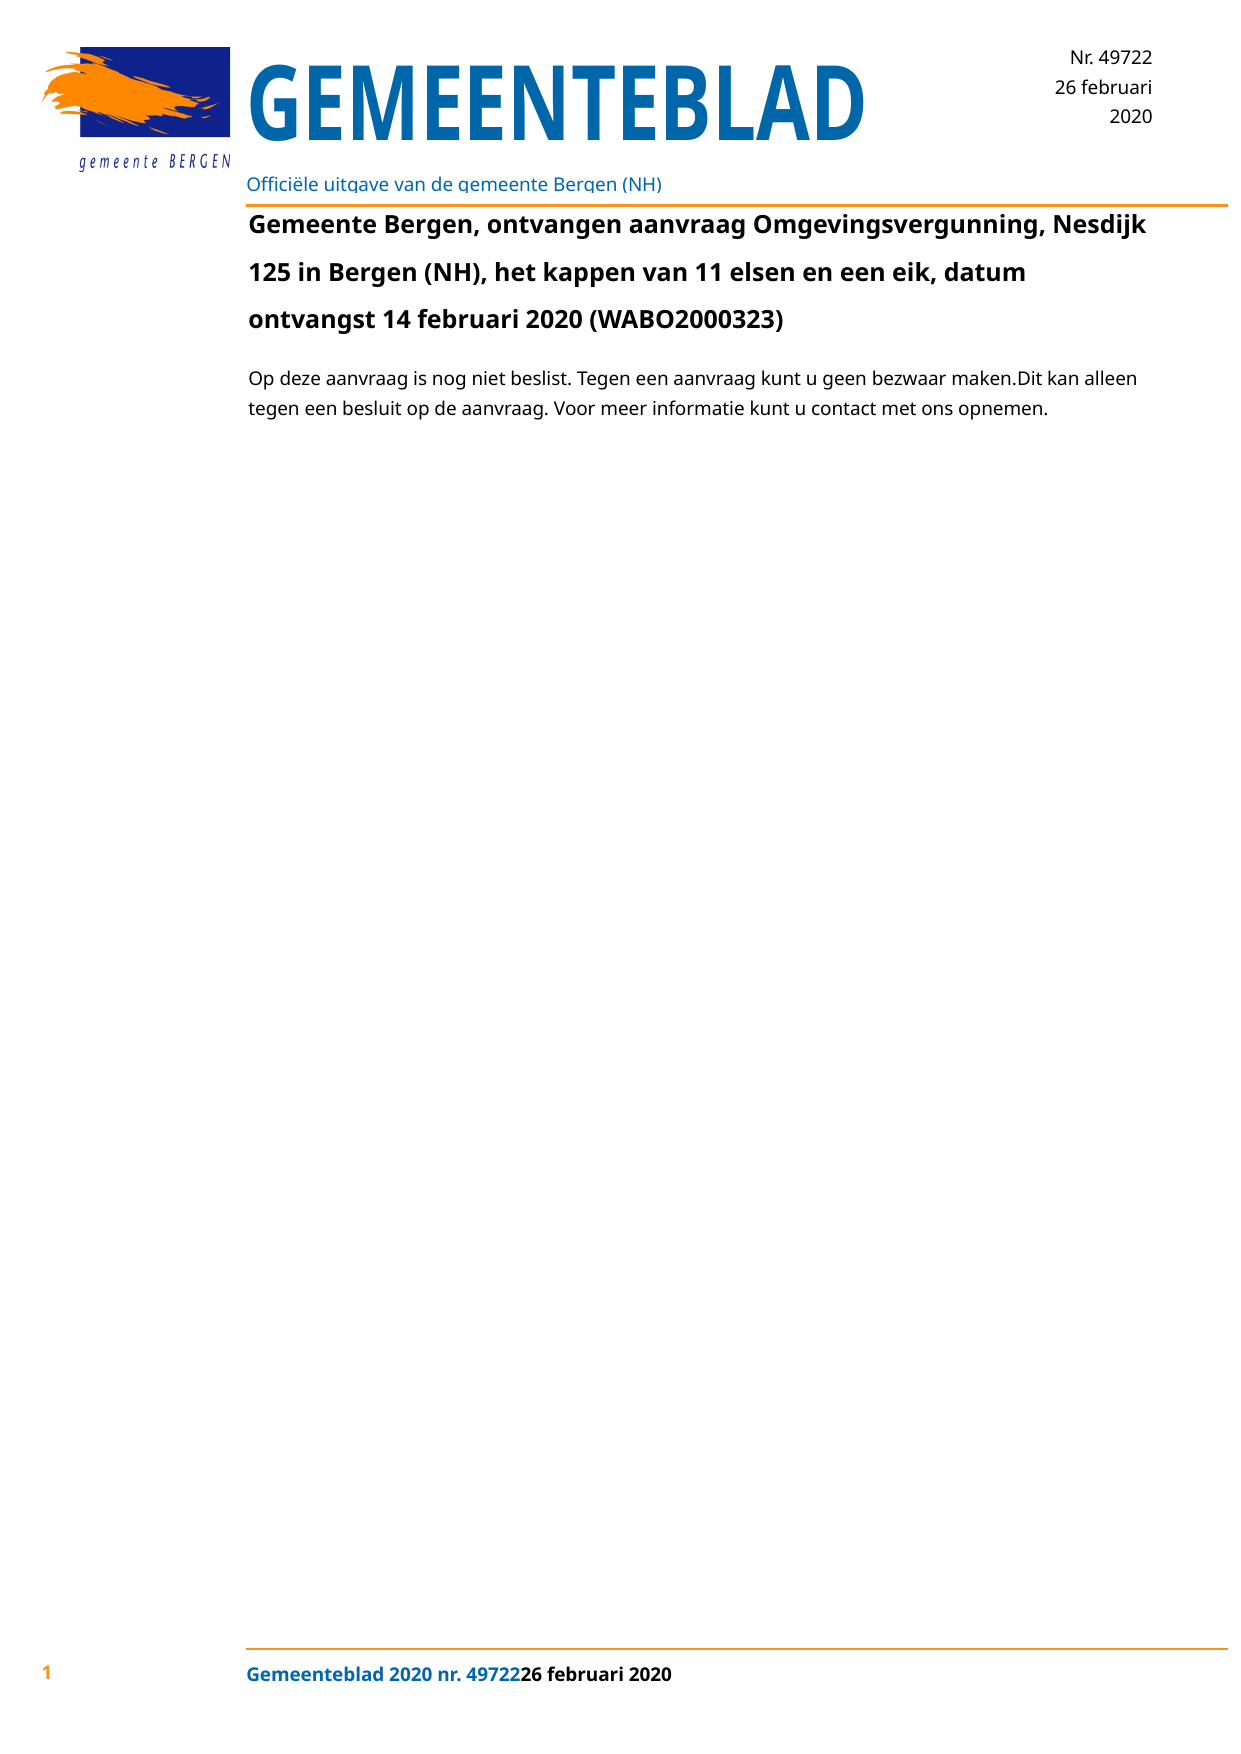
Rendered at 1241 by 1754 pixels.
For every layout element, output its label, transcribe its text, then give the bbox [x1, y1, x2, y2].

text Op deze aanvraag is nog niet beslist. Tegen een aanvraag kunt u geen bezwaar maken.Dit kan alleen tegen een besluit op de aanvraag. Voor meer informatie kunt u contact met ons opnemen. [248, 366, 1152, 421]
text Gemeente Bergen, ontvangen aanvraag Omgevingsvergunning, Nesdijk 125 in Bergen (NH), het kappen van 11 elsen en een eik, datum ontvangst 14 februari 2020 (WABO2000323) [248, 207, 1152, 336]
picture [41, 47, 231, 172]
